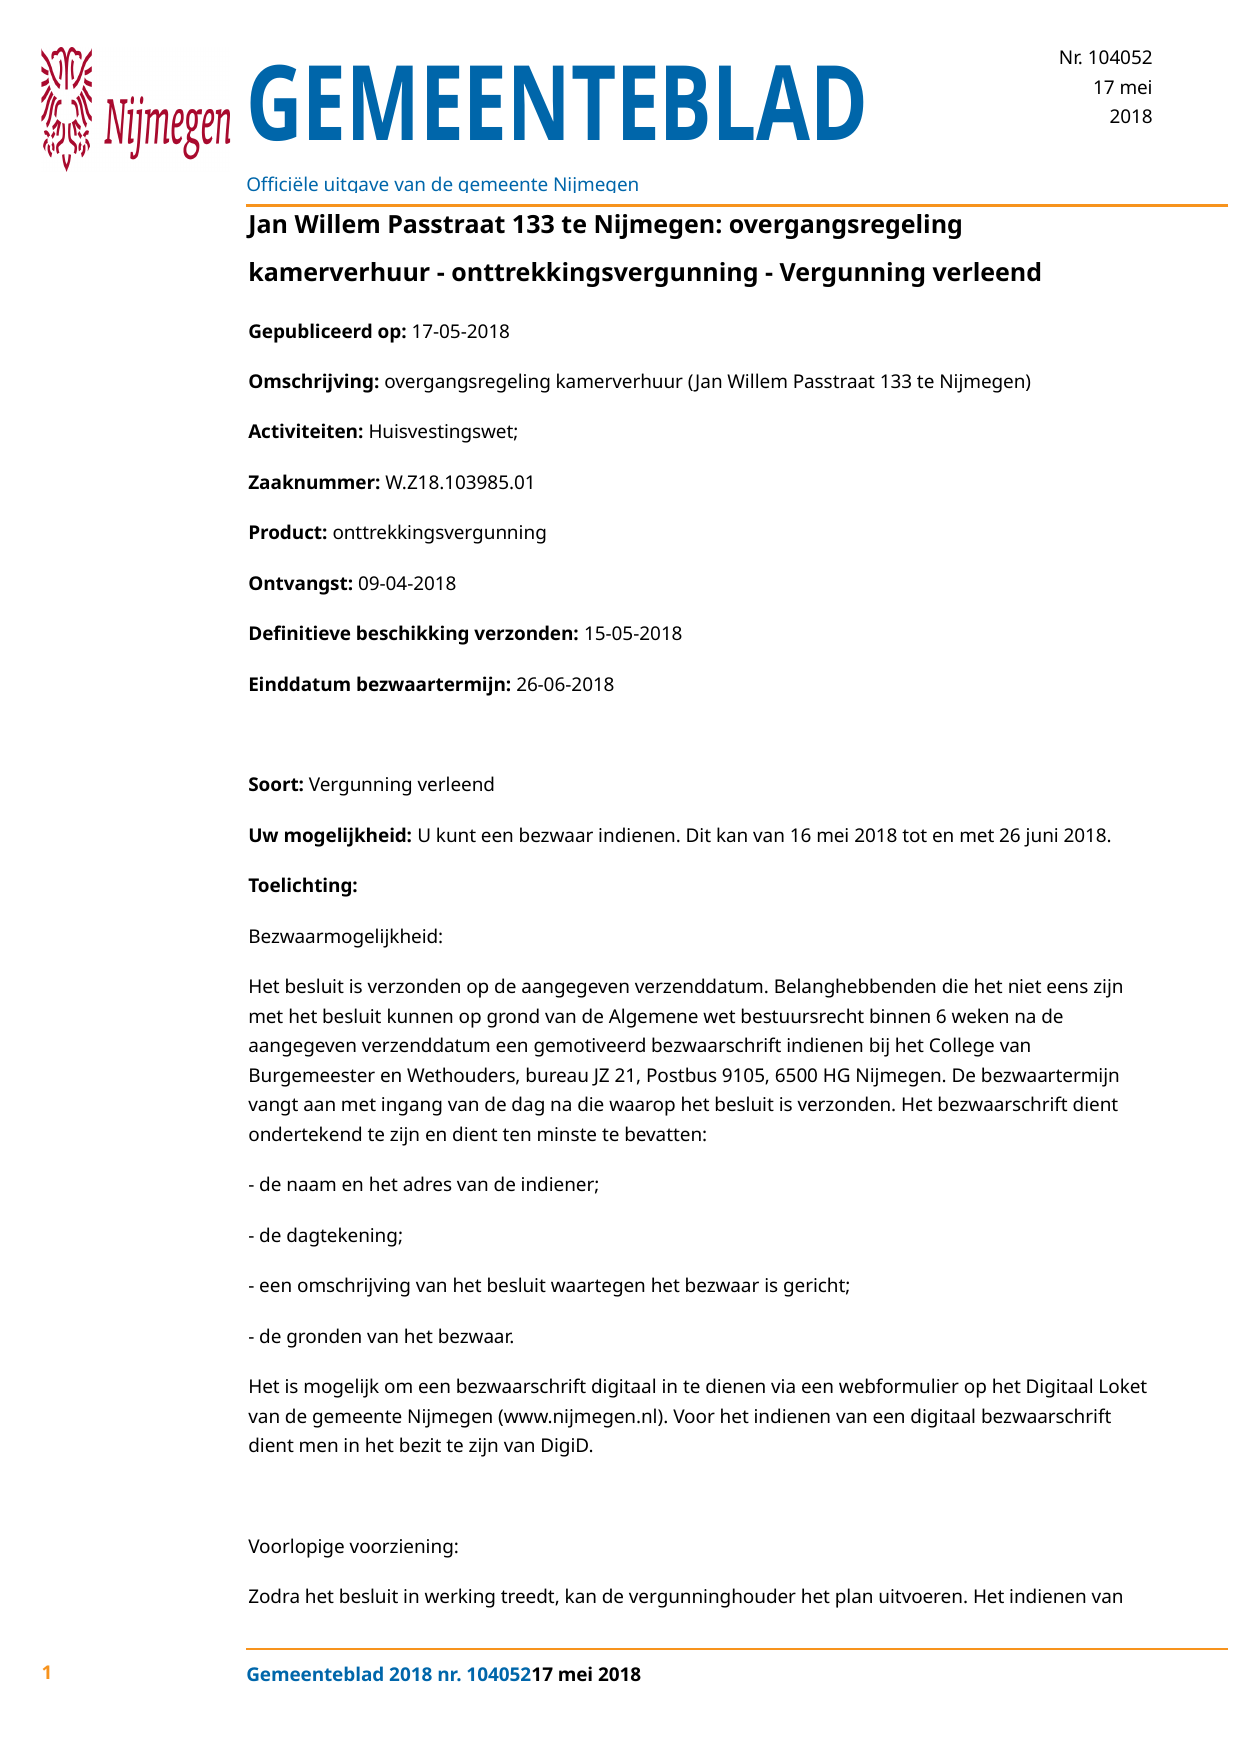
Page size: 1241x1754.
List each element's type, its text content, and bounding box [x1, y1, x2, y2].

text Het is mogelijk om een bezwaarschrift digitaal in te dienen via een webformulier op het Digitaal Loket van de gemeente Nijmegen (www.nijmegen.nl). Voor het indienen van een digitaal bezwaarschrift dient men in het bezit te zijn van DigiD. [248, 1373, 1152, 1458]
text Het besluit is verzonden op de aangegeven verzenddatum. Belanghebbenden die het niet eens zijn met het besluit kunnen op grond van de Algemene wet bestuursrecht binnen 6 weken na de aangegeven verzenddatum een gemotiveerd bezwaarschrift indienen bij het College van Burgemeester en Wethouders, bureau JZ 21, Postbus 9105, 6500 HG Nijmegen. De bezwaartermijn vangt aan met ingang van de dag na die waarop het besluit is verzonden. Het bezwaarschrift dient ondertekend te zijn en dient ten minste te bevatten: [248, 973, 1152, 1147]
text Jan Willem Passtraat 133 te Nijmegen: overgangsregeling kamerverhuur - onttrekkingsvergunning - Vergunning verleend [248, 207, 1152, 288]
picture [41, 47, 231, 172]
text Activiteiten: Huisvestingswet; [248, 419, 1152, 444]
text Zodra het besluit in werking treedt, kan de vergunninghouder het plan uitvoeren. Het indienen van [248, 1584, 1152, 1609]
text Toelichting: [248, 872, 1152, 898]
text Product: onttrekkingsvergunning [248, 519, 1152, 545]
text Einddatum bezwaartermijn: 26-06-2018 [248, 671, 1152, 697]
text - de gronden van het bezwaar. [248, 1323, 1152, 1349]
text Soort: Vergunning verleend [248, 772, 1152, 797]
text Uw mogelijkheid: U kunt een bezwaar indienen. Dit kan van 16 mei 2018 tot en met 26 juni 2018. [248, 822, 1152, 848]
text - een omschrijving van het besluit waartegen het bezwaar is gericht; [248, 1272, 1152, 1298]
text Bezwaarmogelijkheid: [248, 923, 1152, 949]
text Voorlopige voorziening: [248, 1533, 1152, 1559]
text Ontvangst: 09-04-2018 [248, 570, 1152, 596]
text - de naam en het adres van de indiener; [248, 1172, 1152, 1197]
text Gepubliceerd op: 17-05-2018 [248, 318, 1152, 344]
text Definitieve beschikking verzonden: 15-05-2018 [248, 620, 1152, 646]
text Omschrijving: overgangsregeling kamerverhuur (Jan Willem Passtraat 133 te Nijmegen) [248, 368, 1152, 394]
text Zaaknummer: W.Z18.103985.01 [248, 469, 1152, 495]
text - de dagtekening; [248, 1222, 1152, 1248]
